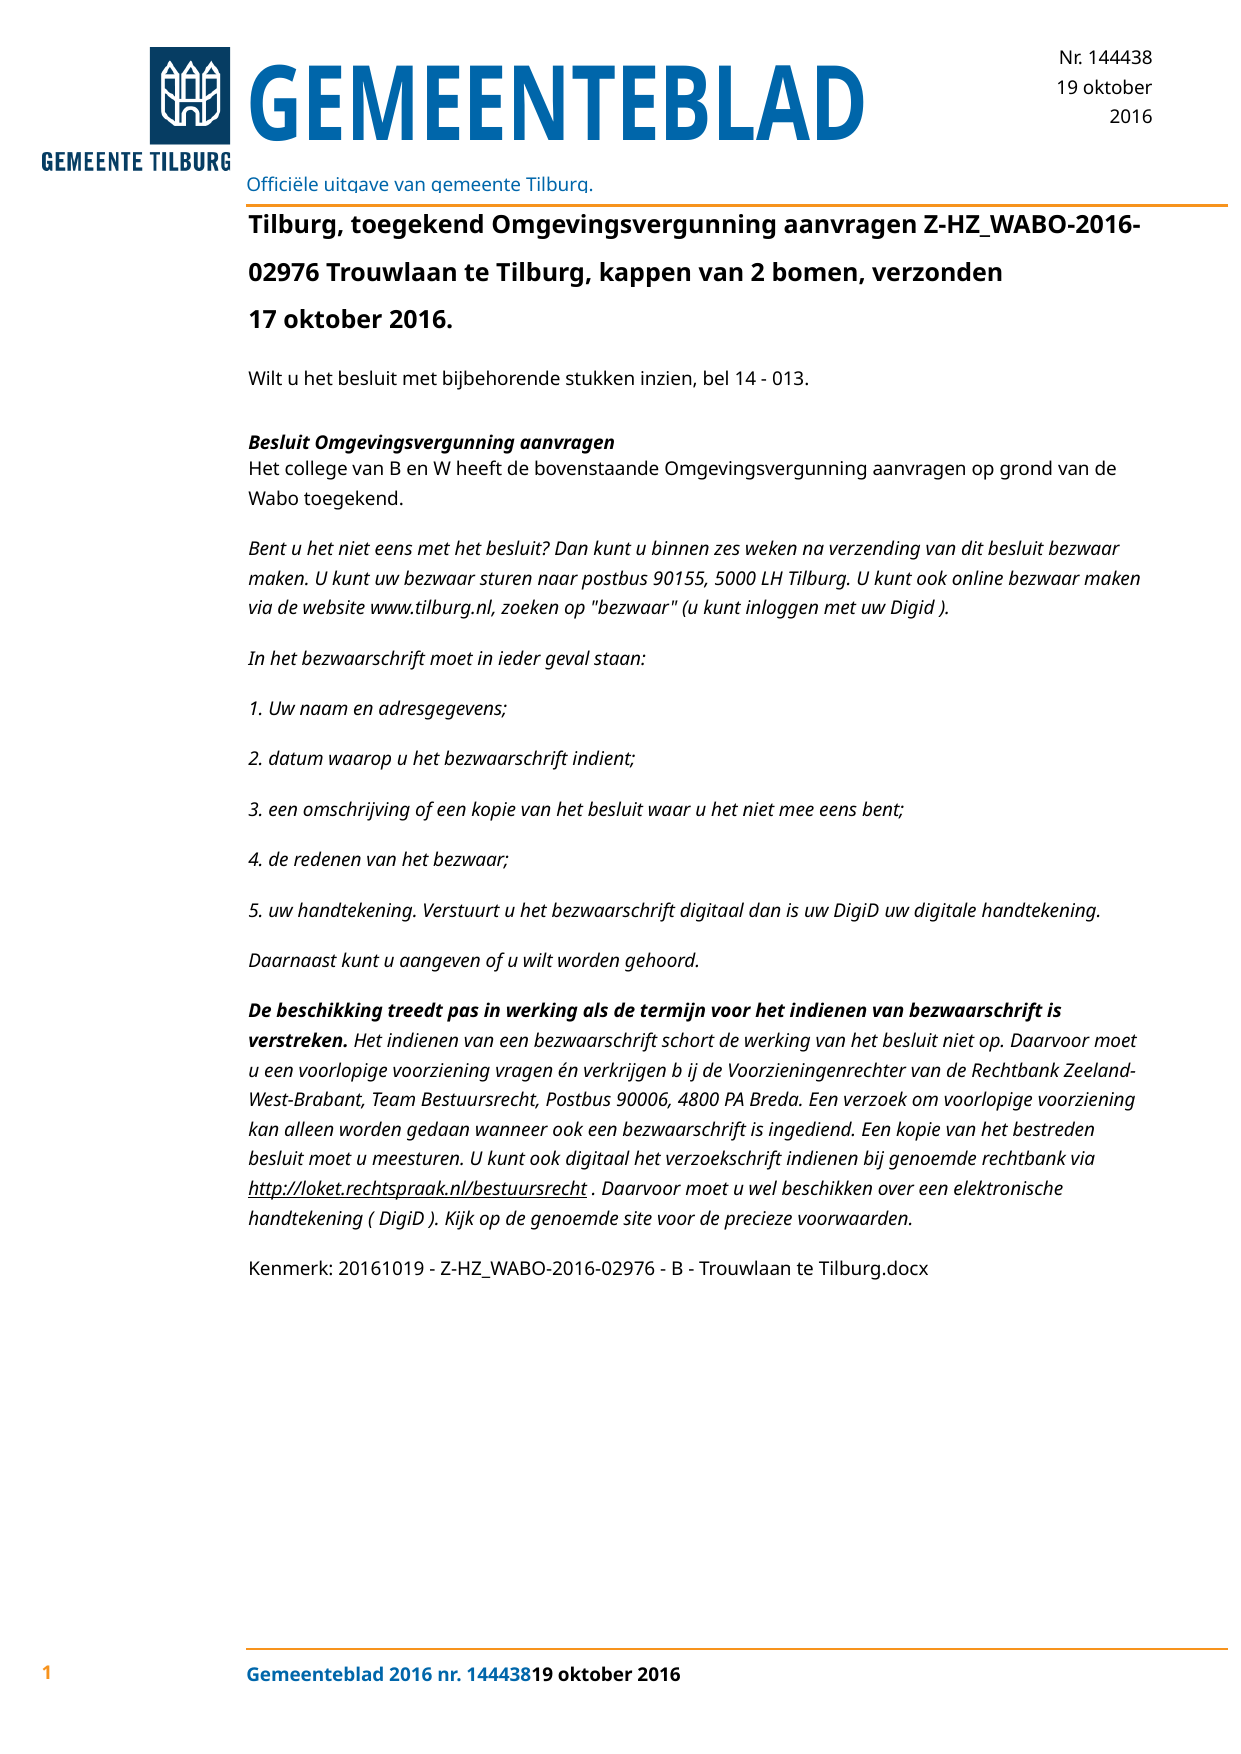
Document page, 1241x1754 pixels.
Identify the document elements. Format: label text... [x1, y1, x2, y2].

text 4. de redenen van het bezwaar; [248, 846, 1152, 872]
picture [41, 47, 231, 172]
text 5. uw handtekening. Verstuurt u het bezwaarschrift digitaal dan is uw DigiD uw digitale handtekening. [248, 897, 1152, 923]
text Het college van B en W heeft de bovenstaande Omgevingsvergunning aanvragen op grond van de Wabo toegekend. [248, 455, 1152, 511]
text In het bezwaarschrift moet in ieder geval staan: [248, 645, 1152, 671]
text 3. een omschrijving of een kopie van het besluit waar u het niet mee eens bent; [248, 796, 1152, 822]
text 2. datum waarop u het bezwaarschrift indient; [248, 746, 1152, 771]
text Kenmerk: 20161019 - Z-HZ_WABO-2016-02976 - B - Trouwlaan te Tilburg.docx [248, 1255, 1152, 1281]
text Wilt u het besluit met bijbehorende stukken inzien, bel 14 - 013. [248, 366, 1152, 391]
text Bent u het niet eens met het besluit? Dan kunt u binnen zes weken na verzending van dit besluit bezwaar maken. U kunt uw bezwaar sturen naar postbus 90155, 5000 LH Tilburg. U kunt ook online bezwaar maken via de website www.tilburg.nl, zoeken op "bezwaar" (u kunt inloggen met uw Digid ). [248, 535, 1152, 620]
text Tilburg, toegekend Omgevingsvergunning aanvragen Z-HZ_WABO-2016-02976 Trouwlaan te Tilburg, kappen van 2 bomen, verzonden 17 oktober 2016. [248, 207, 1152, 336]
text Besluit Omgevingsvergunning aanvragen [248, 429, 1152, 455]
text Daarnaast kunt u aangeven of u wilt worden gehoord. [248, 947, 1152, 973]
text 1. Uw naam en adresgegevens; [248, 695, 1152, 721]
text De beschikking treedt pas in werking als de termijn voor het indienen van bezwaarschrift is verstreken. Het indienen van een bezwaarschrift schort de werking van het besluit niet op. Daarvoor moet u een voorlopige voorziening vragen én verkrijgen b ij de Voorzieningenrechter van de Rechtbank Zeeland-West-Brabant, Team Bestuursrecht, Postbus 90006, 4800 PA Breda. Een verzoek om voorlopige voorziening kan alleen worden gedaan wanneer ook een bezwaarschrift is ingediend. Een kopie van het bestreden besluit moet u meesturen. U kunt ook digitaal het verzoekschrift indienen bij genoemde rechtbank via http://loket.rechtspraak.nl/bestuursrecht . Daarvoor moet u wel beschikken over een elektronische handtekening ( DigiD ). Kijk op de genoemde site voor de precieze voorwaarden. [248, 998, 1152, 1231]
